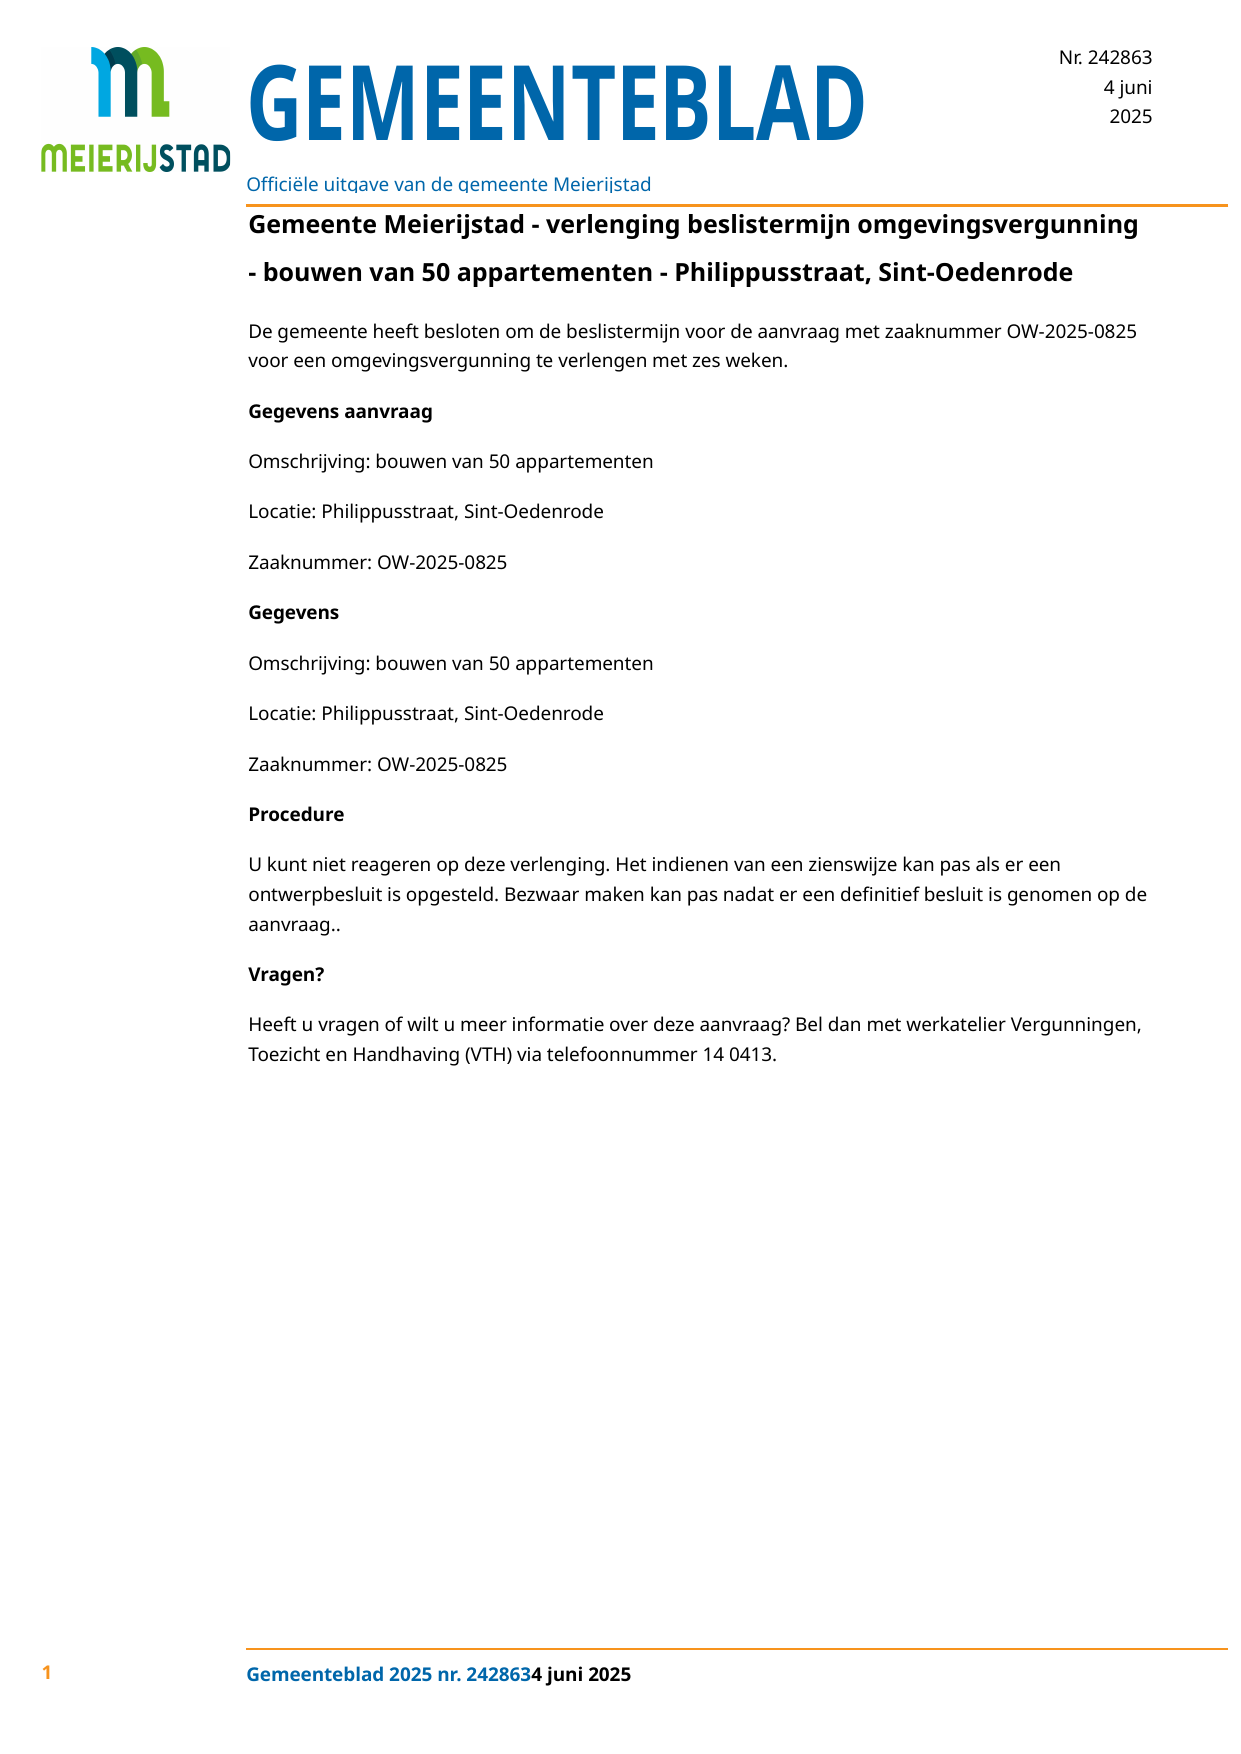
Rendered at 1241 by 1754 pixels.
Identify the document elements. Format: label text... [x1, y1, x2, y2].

text Gegevens aanvraag [248, 398, 1152, 424]
text Locatie: Philippusstraat, Sint-Oedenrode [248, 499, 1152, 524]
text Locatie: Philippusstraat, Sint-Oedenrode [248, 700, 1152, 726]
text Omschrijving: bouwen van 50 appartementen [248, 650, 1152, 676]
text De gemeente heeft besloten om de beslistermijn voor de aanvraag met zaaknummer OW-2025-0825 voor een omgevingsvergunning te verlengen met zes weken. [248, 318, 1152, 373]
picture [41, 47, 231, 172]
text Heeft u vragen of wilt u meer informatie over deze aanvraag? Bel dan met werkatelier Vergunningen, Toezicht en Handhaving (VTH) via telefoonnummer 14 0413. [248, 1012, 1152, 1067]
text Zaaknummer: OW-2025-0825 [248, 549, 1152, 575]
text Vragen? [248, 961, 1152, 987]
text Gemeente Meierijstad - verlenging beslistermijn omgevingsvergunning - bouwen van 50 appartementen - Philippusstraat, Sint-Oedenrode [248, 207, 1152, 288]
text Gegevens [248, 599, 1152, 625]
text Omschrijving: bouwen van 50 appartementen [248, 448, 1152, 474]
text Zaaknummer: OW-2025-0825 [248, 751, 1152, 777]
text U kunt niet reageren op deze verlenging. Het indienen van een zienswijze kan pas als er een ontwerpbesluit is opgesteld. Bezwaar maken kan pas nadat er een definitief besluit is genomen op de aanvraag.. [248, 852, 1152, 937]
text Procedure [248, 801, 1152, 827]
